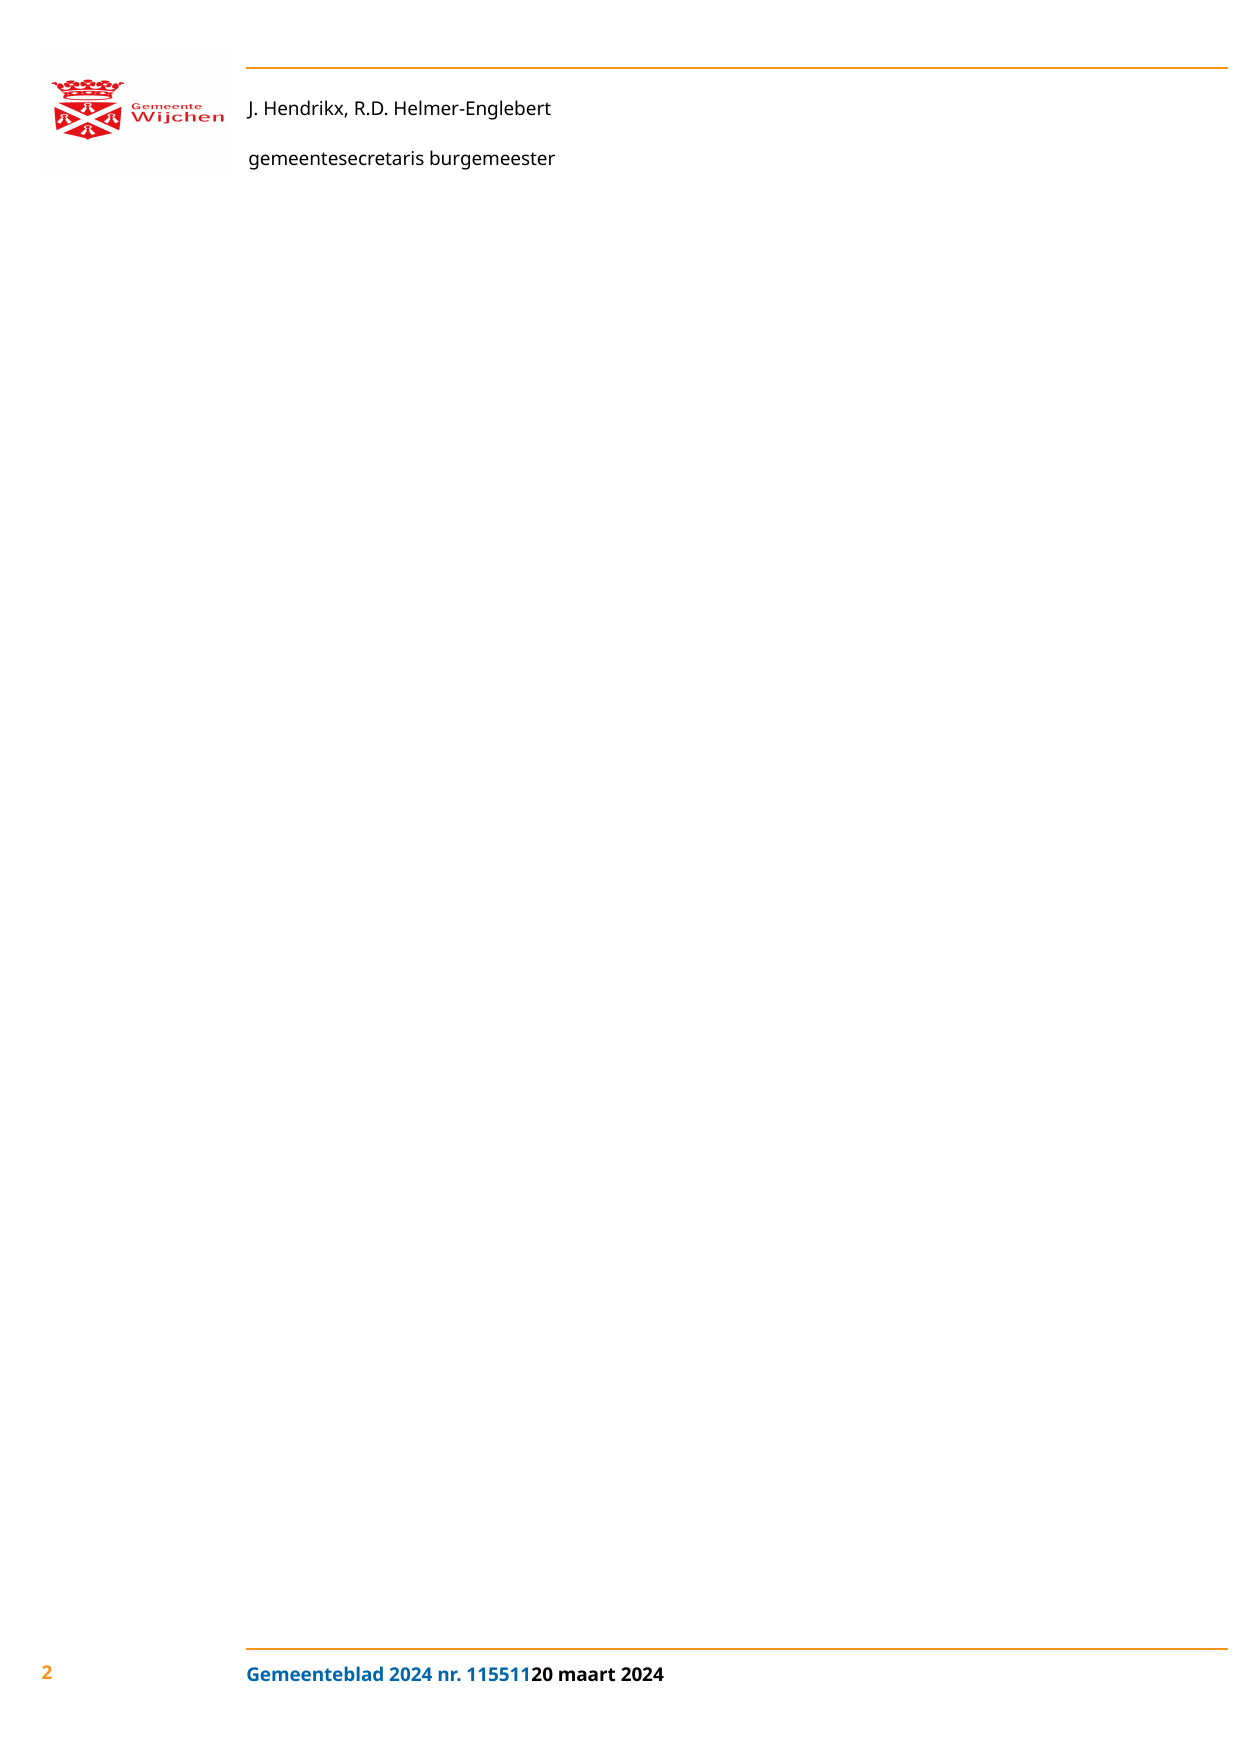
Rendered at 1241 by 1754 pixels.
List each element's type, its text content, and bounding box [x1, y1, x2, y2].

text gemeentesecretaris burgemeester [248, 145, 1152, 171]
text J. Hendrikx, R.D. Helmer-Englebert [248, 95, 1152, 121]
picture [41, 47, 231, 172]
